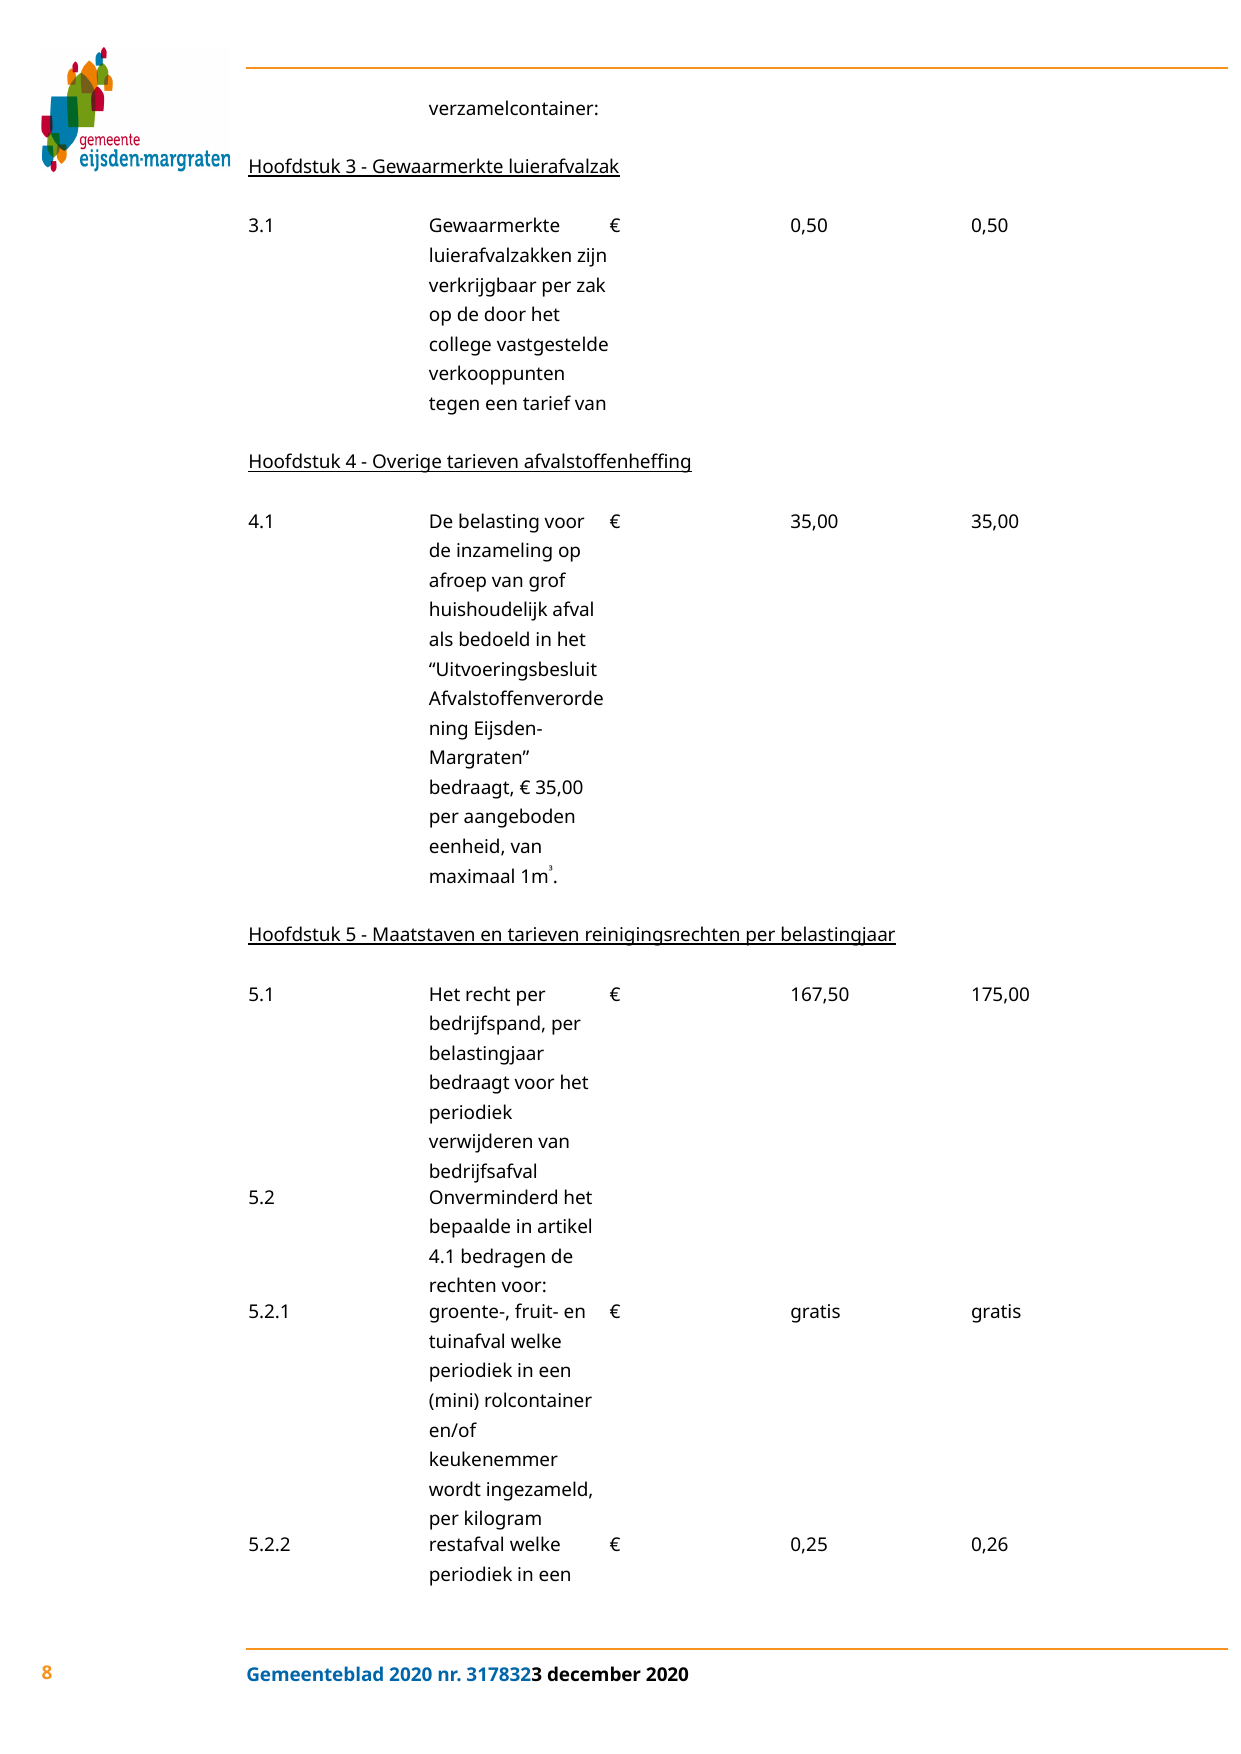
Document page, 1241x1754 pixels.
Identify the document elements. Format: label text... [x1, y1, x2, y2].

text Hoofdstuk 4 - Overige tarieven afvalstoffenheffing [248, 449, 1152, 474]
table_header [248, 95, 429, 121]
table_cell gratis [790, 1299, 971, 1531]
table_header 5.1 [248, 981, 429, 1184]
table_header € [609, 508, 790, 889]
table_cell [790, 1184, 971, 1298]
table_header verzamelcontainer: [429, 95, 609, 121]
table_header 0,50 [971, 213, 1152, 416]
table_cell 0,25 [790, 1531, 971, 1587]
table_header 167,50 [790, 981, 971, 1184]
table_cell [609, 1184, 790, 1298]
table_header 35,00 [971, 508, 1152, 889]
table_cell 0,26 [971, 1531, 1152, 1587]
table_header De belasting voor de inzameling op afroep van grof huishoudelijk afval als bedoeld in het “Uitvoeringsbesluit Afvalstoffenverordening Eijsden-Margraten” bedraagt, € 35,00 per aangeboden eenheid, van maximaal 1m³. [429, 508, 609, 889]
table_cell restafval welke periodiek in een [429, 1531, 609, 1587]
table_header 3.1 [248, 213, 429, 416]
table_cell 5.2 [248, 1184, 429, 1298]
table_header [609, 95, 790, 121]
table_header € [609, 981, 790, 1184]
table_header [971, 95, 1152, 121]
table_header 35,00 [790, 508, 971, 889]
table_cell [971, 1184, 1152, 1298]
table_header Gewaarmerkte luierafvalzakken zijn verkrijgbaar per zak op de door het college vastgestelde verkooppunten tegen een tarief van [429, 213, 609, 416]
table_cell 5.2.2 [248, 1531, 429, 1587]
table_cell 5.2.1 [248, 1299, 429, 1531]
text Hoofdstuk 5 - Maatstaven en tarieven reinigingsrechten per belastingjaar [248, 921, 1152, 947]
picture [41, 47, 231, 172]
table_header [790, 95, 971, 121]
table_cell groente-, fruit- en tuinafval welke periodiek in een (mini) rolcontainer en/of keukenemmer wordt ingezameld, per kilogram [429, 1299, 609, 1531]
table_cell gratis [971, 1299, 1152, 1531]
table_cell € [609, 1531, 790, 1587]
table_cell Onverminderd het bepaalde in artikel 4.1 bedragen de rechten voor: [429, 1184, 609, 1298]
table_header 175,00 [971, 981, 1152, 1184]
table_header 0,50 [790, 213, 971, 416]
table_header 4.1 [248, 508, 429, 889]
table_header € [609, 213, 790, 416]
text Hoofdstuk 3 - Gewaarmerkte luierafvalzak [248, 153, 1152, 179]
table_cell € [609, 1299, 790, 1531]
table_header Het recht per bedrijfspand, per belastingjaar bedraagt voor het periodiek verwijderen van bedrijfsafval [429, 981, 609, 1184]
